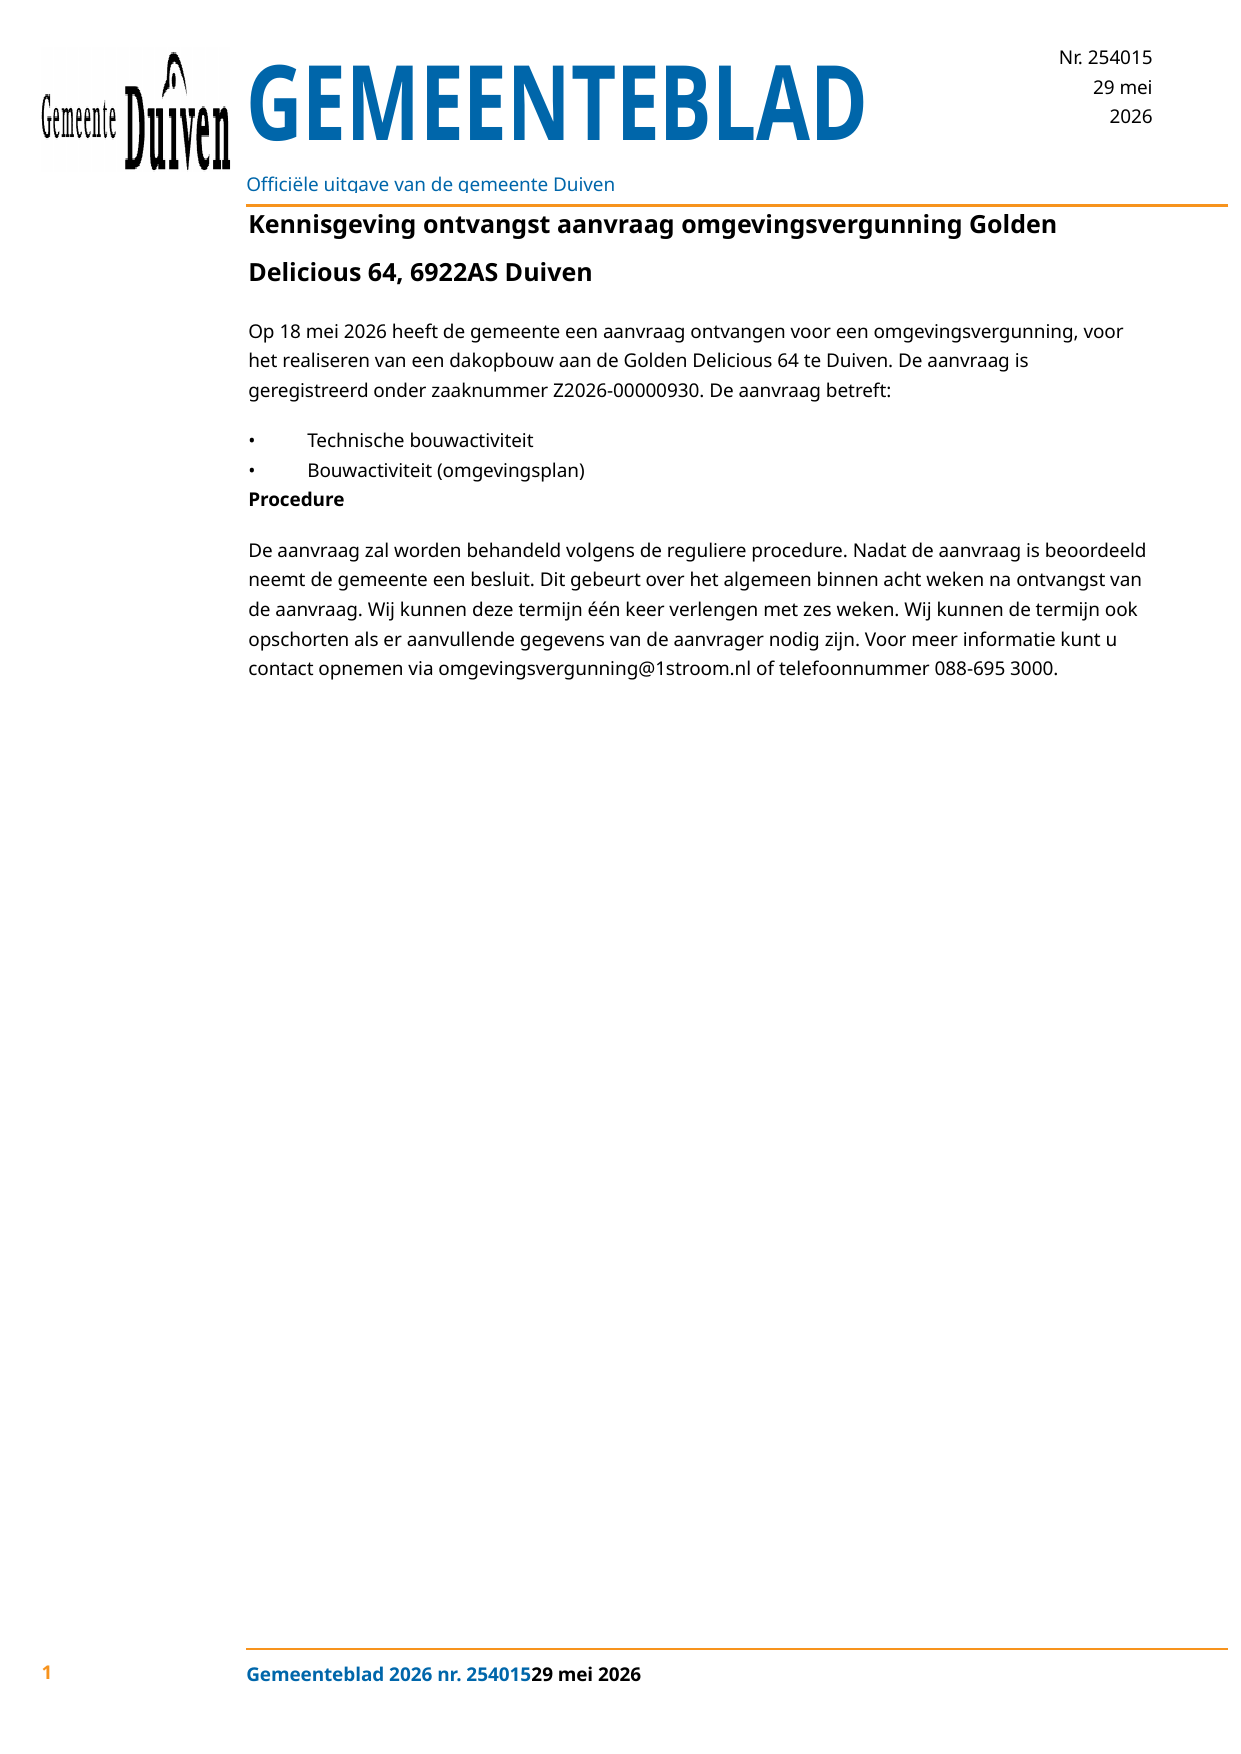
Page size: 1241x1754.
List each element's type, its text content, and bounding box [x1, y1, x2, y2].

list Technische bouwactiviteit [248, 427, 1152, 453]
picture [41, 47, 231, 172]
text Op 18 mei 2026 heeft de gemeente een aanvraag ontvangen voor een omgevingsvergunning, voor het realiseren van een dakopbouw aan de Golden Delicious 64 te Duiven. De aanvraag is geregistreerd onder zaaknummer Z2026-00000930. De aanvraag betreft: [248, 318, 1152, 403]
list Bouwactiviteit (omgevingsplan) [248, 457, 1152, 483]
text Procedure [248, 487, 1152, 512]
text De aanvraag zal worden behandeld volgens de reguliere procedure. Nadat de aanvraag is beoordeeld neemt de gemeente een besluit. Dit gebeurt over het algemeen binnen acht weken na ontvangst van de aanvraag. Wij kunnen deze termijn één keer verlengen met zes weken. Wij kunnen de termijn ook opschorten als er aanvullende gegevens van de aanvrager nodig zijn. Voor meer informatie kunt u contact opnemen via omgevingsvergunning@1stroom.nl of telefoonnummer 088-695 3000. [248, 537, 1152, 681]
text Kennisgeving ontvangst aanvraag omgevingsvergunning Golden Delicious 64, 6922AS Duiven [248, 207, 1152, 288]
